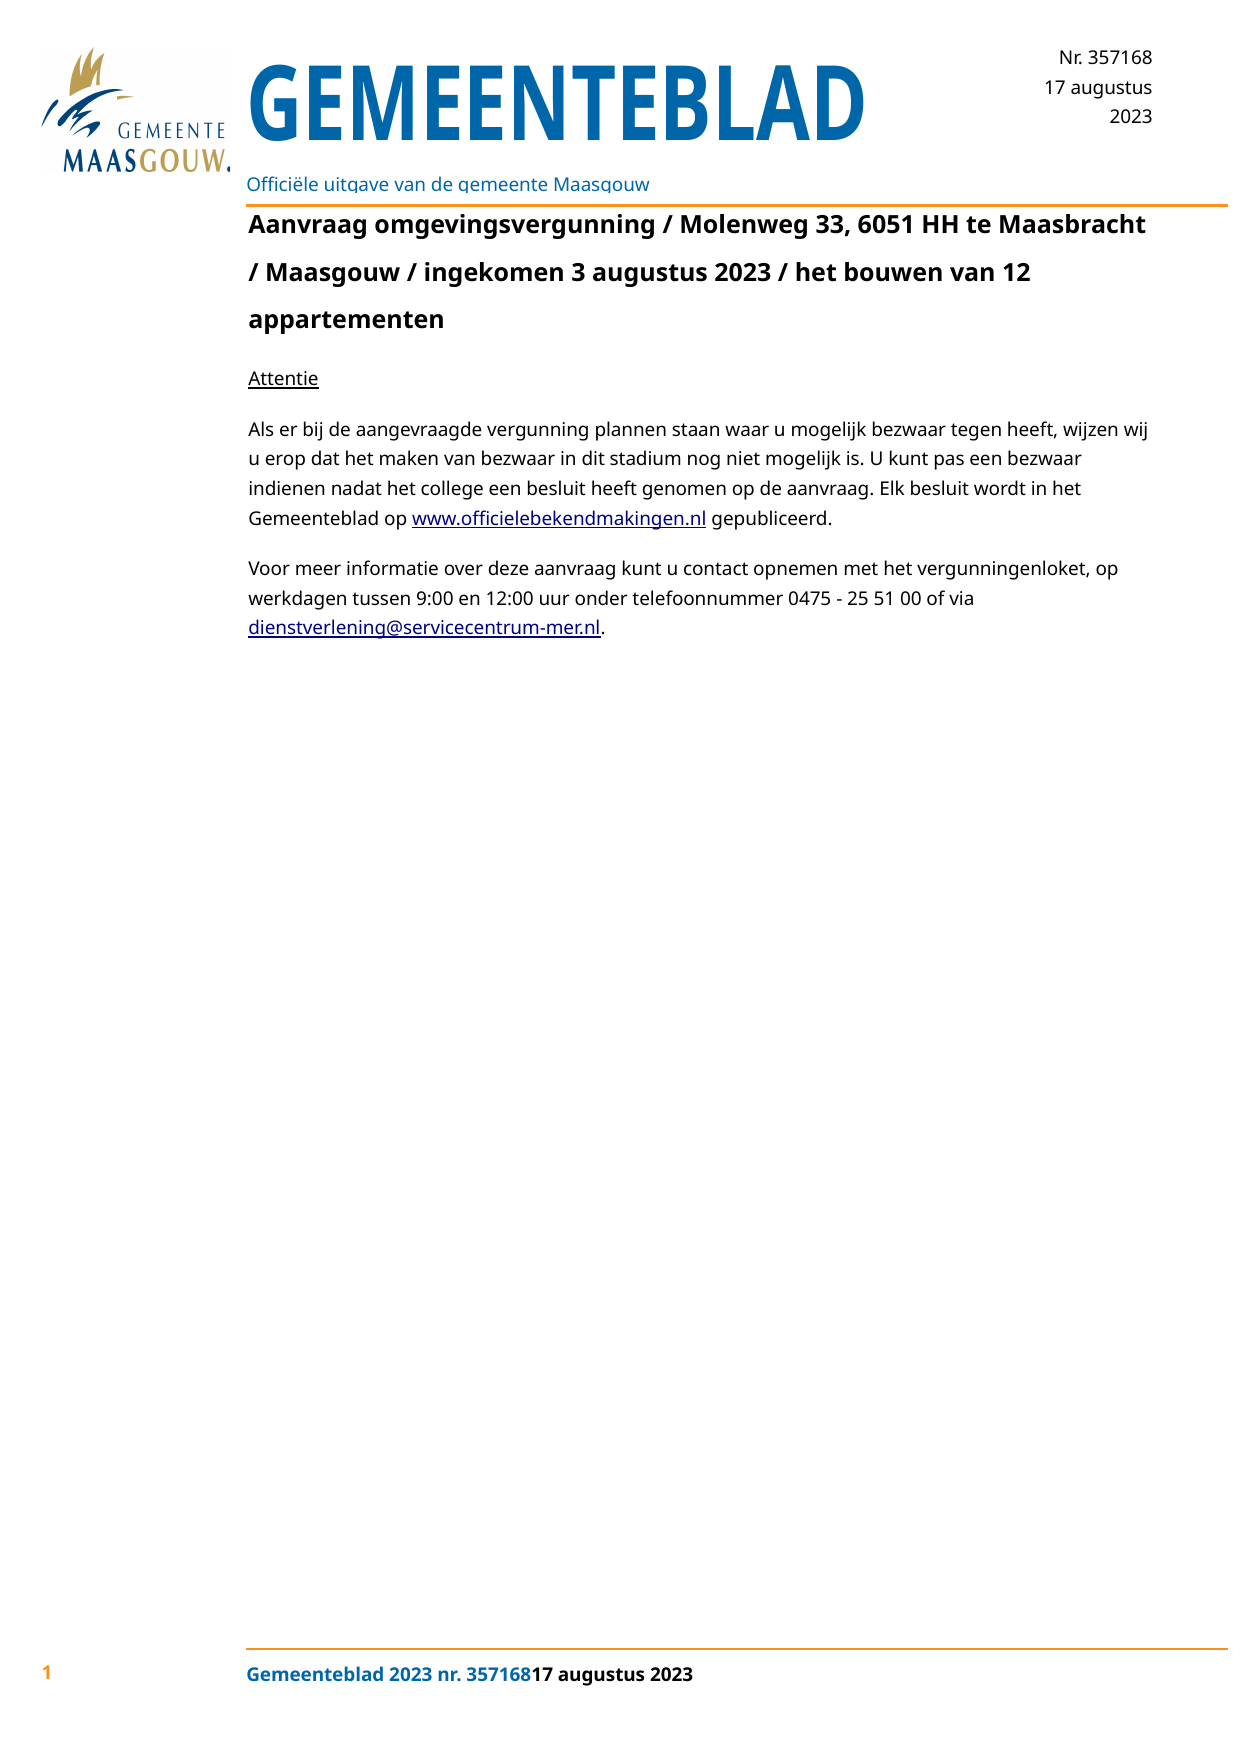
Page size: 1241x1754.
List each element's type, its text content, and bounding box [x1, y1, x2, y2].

text Als er bij de aangevraagde vergunning plannen staan waar u mogelijk bezwaar tegen heeft, wijzen wij u erop dat het maken van bezwaar in dit stadium nog niet mogelijk is. U kunt pas een bezwaar indienen nadat het college een besluit heeft genomen op de aanvraag. Elk besluit wordt in het Gemeenteblad op www.officielebekendmakingen.nl gepubliceerd. [248, 416, 1152, 530]
text Attentie [248, 366, 1152, 391]
picture [41, 47, 231, 172]
text Aanvraag omgevingsvergunning / Molenweg 33, 6051 HH te Maasbracht / Maasgouw / ingekomen 3 augustus 2023 / het bouwen van 12 appartementen [248, 207, 1152, 336]
text Voor meer informatie over deze aanvraag kunt u contact opnemen met het vergunningenloket, op werkdagen tussen 9:00 en 12:00 uur onder telefoonnummer 0475 - 25 51 00 of via dienstverlening@servicecentrum-mer.nl. [248, 555, 1152, 640]
